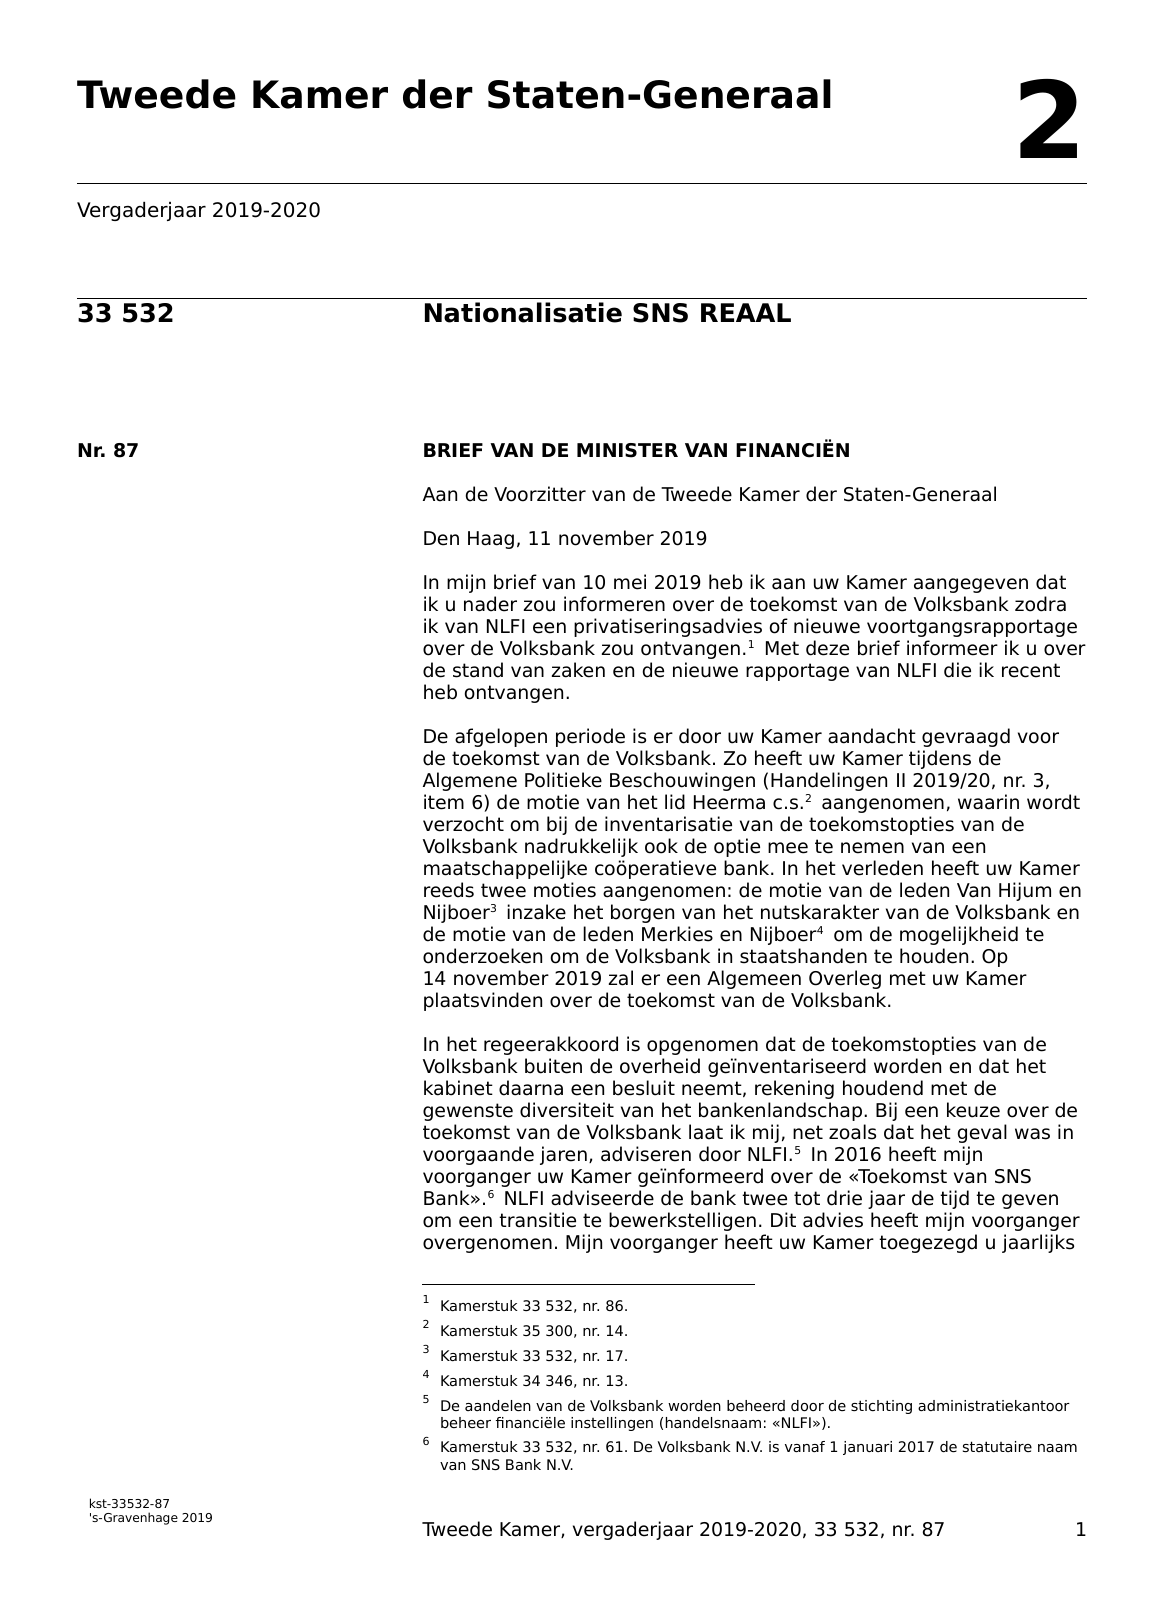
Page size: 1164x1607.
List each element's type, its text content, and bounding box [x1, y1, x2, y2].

text Aan de Voorzitter van de Tweede Kamer der Staten-Generaal [422, 484, 1087, 506]
text Kamerstuk 33 532, nr. 86. [422, 1293, 1087, 1316]
table_header 2 [886, 59, 1087, 183]
text Kamerstuk 33 532, nr. 61. De Volksbank N.V. is vanaf 1 januari 2017 de statutaire naam van SNS Bank N.V. [422, 1435, 1087, 1474]
text Kamerstuk 34 346, nr. 13. [422, 1368, 1087, 1391]
table_header Tweede Kamer der Staten-Generaal [77, 59, 886, 183]
table_cell Vergaderjaar 2019-2020 [77, 184, 1087, 298]
text In mijn brief van 10 mei 2019 heb ik aan uw Kamer aangegeven dat ik u nader zou informeren over de toekomst van de Volksbank zodra ik van NLFI een privatiseringsadvies of nieuwe voortgangsrapportage over de Volksbank zou ontvangen. Met deze brief informeer ik u over de stand van zaken en de nieuwe rapportage van NLFI die ik recent heb ontvangen. [422, 572, 1087, 704]
text De aandelen van de Volksbank worden beheerd door de stichting administratiekantoor beheer financiële instellingen (handelsnaam: «NLFI»). [422, 1393, 1087, 1432]
subtitle Nr. 87 BRIEF VAN DE MINISTER VAN FINANCIËN [77, 440, 1087, 462]
text 's-Gravenhage 2019 [88, 1511, 323, 1525]
text kst-33532-87 [88, 1497, 323, 1511]
text Kamerstuk 35 300, nr. 14. [422, 1318, 1087, 1341]
text Den Haag, 11 november 2019 [422, 528, 1087, 550]
text Kamerstuk 33 532, nr. 17. [422, 1343, 1087, 1366]
text In het regeerakkoord is opgenomen dat de toekomstopties van de Volksbank buiten de overheid geïnventariseerd worden en dat het kabinet daarna een besluit neemt, rekening houdend met de gewenste diversiteit van het bankenlandschap. Bij een keuze over de toekomst van de Volksbank laat ik mij, net zoals dat het geval was in voorgaande jaren, adviseren door NLFI. In 2016 heeft mijn voorganger uw Kamer geïnformeerd over de «Toekomst van SNS Bank». NLFI adviseerde de bank twee tot drie jaar de tijd te geven om een transitie te bewerkstelligen. Dit advies heeft mijn voorganger overgenomen. Mijn voorganger heeft uw Kamer toegezegd u jaarlijks [422, 1034, 1087, 1254]
subtitle 33 532 Nationalisatie SNS REAAL [77, 299, 1087, 329]
text De afgelopen periode is er door uw Kamer aandacht gevraagd voor de toekomst van de Volksbank. Zo heeft uw Kamer tijdens de Algemene Politieke Beschouwingen (Handelingen II 2019/20, nr. 3, item 6) de motie van het lid Heerma c.s. aangenomen, waarin wordt verzocht om bij de inventarisatie van de toekomstopties van de Volksbank nadrukkelijk ook de optie mee te nemen van een maatschappelijke coöperatieve bank. In het verleden heeft uw Kamer reeds twee moties aangenomen: de motie van de leden Van Hijum en Nijboer inzake het borgen van het nutskarakter van de Volksbank en de motie van de leden Merkies en Nijboer om de mogelijkheid te onderzoeken om de Volksbank in staatshanden te houden. Op 14 november 2019 zal er een Algemeen Overleg met uw Kamer plaatsvinden over de toekomst van de Volksbank. [422, 726, 1087, 1012]
